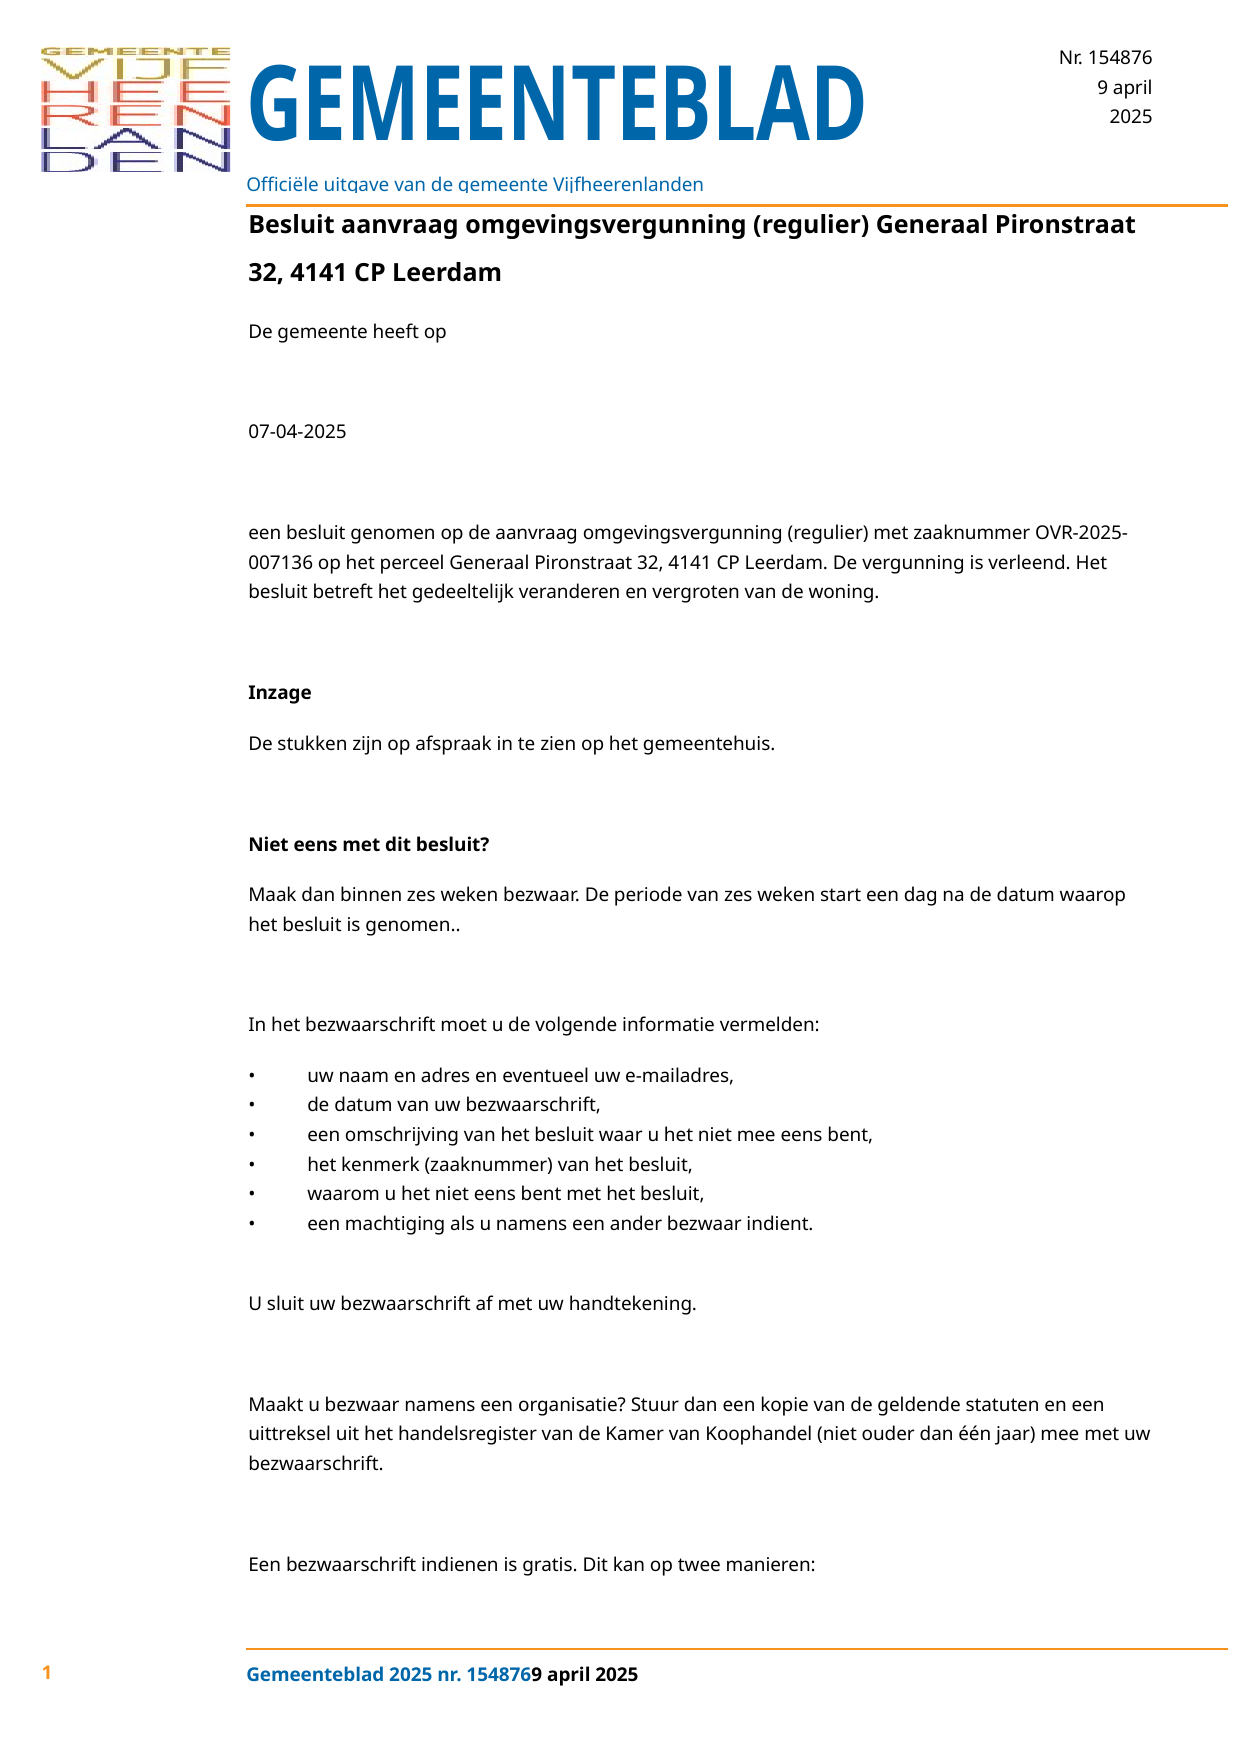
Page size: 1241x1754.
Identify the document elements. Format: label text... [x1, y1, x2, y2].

list uw naam en adres en eventueel uw e-mailadres, [248, 1062, 1152, 1088]
text De stukken zijn op afspraak in te zien op het gemeentehuis. [248, 730, 1152, 756]
text Een bezwaarschrift indienen is gratis. Dit kan op twee manieren: [248, 1551, 1152, 1577]
text Besluit aanvraag omgevingsvergunning (regulier) Generaal Pironstraat 32, 4141 CP Leerdam [248, 207, 1152, 288]
text een besluit genomen op de aanvraag omgevingsvergunning (regulier) met zaaknummer OVR-2025-007136 op het perceel Generaal Pironstraat 32, 4141 CP Leerdam. De vergunning is verleend. Het besluit betreft het gedeeltelijk veranderen en vergroten van de woning. [248, 519, 1152, 604]
list een machtiging als u namens een ander bezwaar indient. [248, 1210, 1152, 1236]
list de datum van uw bezwaarschrift, [248, 1092, 1152, 1117]
text In het bezwaarschrift moet u de volgende informatie vermelden: [248, 1012, 1152, 1037]
list waarom u het niet eens bent met het besluit, [248, 1180, 1152, 1206]
text Maakt u bezwaar namens een organisatie? Stuur dan een kopie van de geldende statuten en een uittreksel uit het handelsregister van de Kamer van Koophandel (niet ouder dan één jaar) mee met uw bezwaarschrift. [248, 1391, 1152, 1476]
list het kenmerk (zaaknummer) van het besluit, [248, 1151, 1152, 1177]
picture [41, 47, 231, 172]
text Inzage [248, 679, 1152, 705]
text Niet eens met dit besluit? [248, 831, 1152, 857]
list een omschrijving van het besluit waar u het niet mee eens bent, [248, 1121, 1152, 1147]
text Maak dan binnen zes weken bezwaar. De periode van zes weken start een dag na de datum waarop het besluit is genomen.. [248, 881, 1152, 937]
text 07-04-2025 [248, 419, 1152, 444]
text De gemeente heeft op [248, 318, 1152, 344]
text U sluit uw bezwaarschrift af met uw handtekening. [248, 1290, 1152, 1316]
